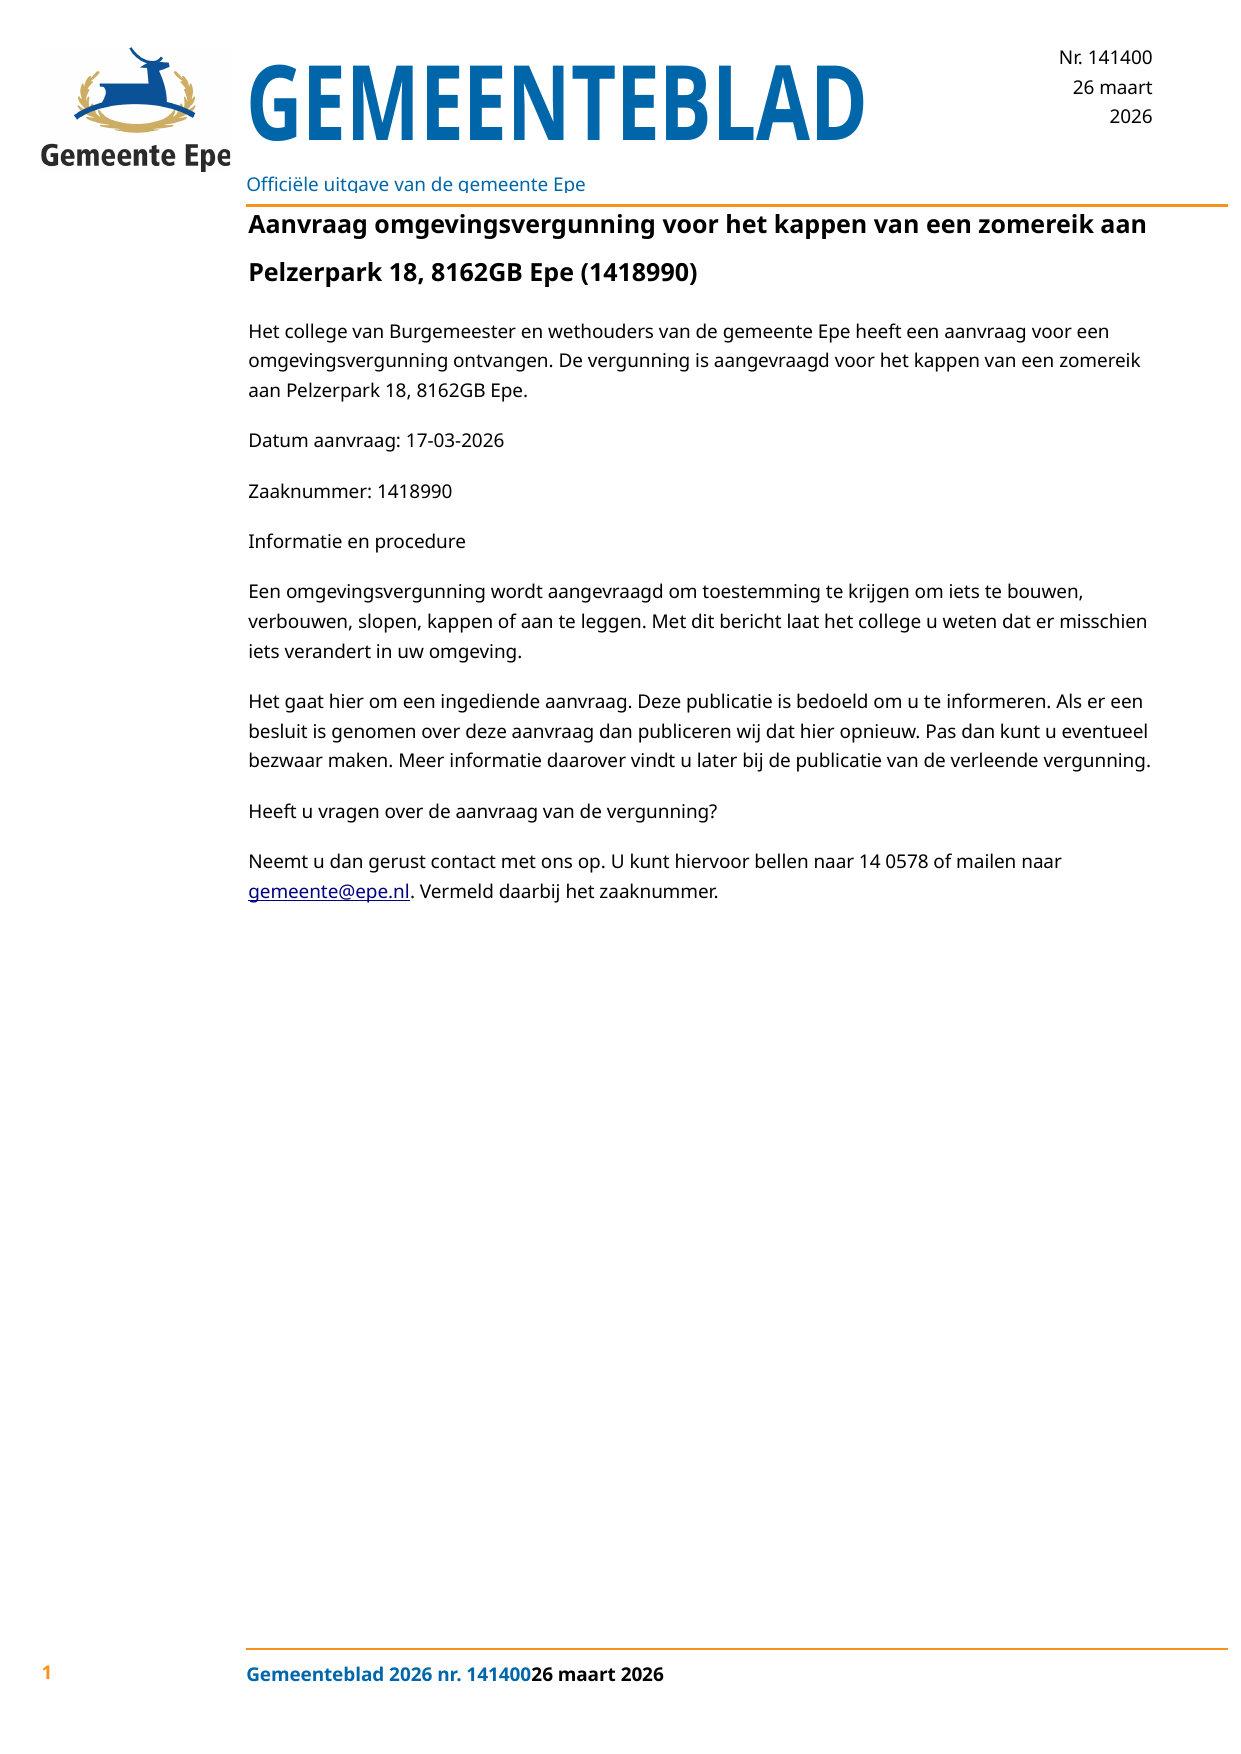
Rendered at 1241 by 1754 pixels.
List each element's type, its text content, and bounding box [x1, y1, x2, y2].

text Het gaat hier om een ingediende aanvraag. Deze publicatie is bedoeld om u te informeren. Als er een besluit is genomen over deze aanvraag dan publiceren wij dat hier opnieuw. Pas dan kunt u eventueel bezwaar maken. Meer informatie daarover vindt u later bij de publicatie van de verleende vergunning. [248, 688, 1152, 773]
picture [41, 47, 231, 172]
text Datum aanvraag: 17-03-2026 [248, 427, 1152, 453]
text Neemt u dan gerust contact met ons op. U kunt hiervoor bellen naar 14 0578 of mailen naar gemeente@epe.nl. Vermeld daarbij het zaaknummer. [248, 848, 1152, 904]
text Heeft u vragen over de aanvraag van de vergunning? [248, 798, 1152, 824]
text Aanvraag omgevingsvergunning voor het kappen van een zomereik aan Pelzerpark 18, 8162GB Epe (1418990) [248, 207, 1152, 288]
text Een omgevingsvergunning wordt aangevraagd om toestemming te krijgen om iets te bouwen, verbouwen, slopen, kappen of aan te leggen. Met dit bericht laat het college u weten dat er misschien iets verandert in uw omgeving. [248, 579, 1152, 664]
text Zaaknummer: 1418990 [248, 478, 1152, 504]
text Informatie en procedure [248, 528, 1152, 554]
text Het college van Burgemeester en wethouders van de gemeente Epe heeft een aanvraag voor een omgevingsvergunning ontvangen. De vergunning is aangevraagd voor het kappen van een zomereik aan Pelzerpark 18, 8162GB Epe. [248, 318, 1152, 403]
